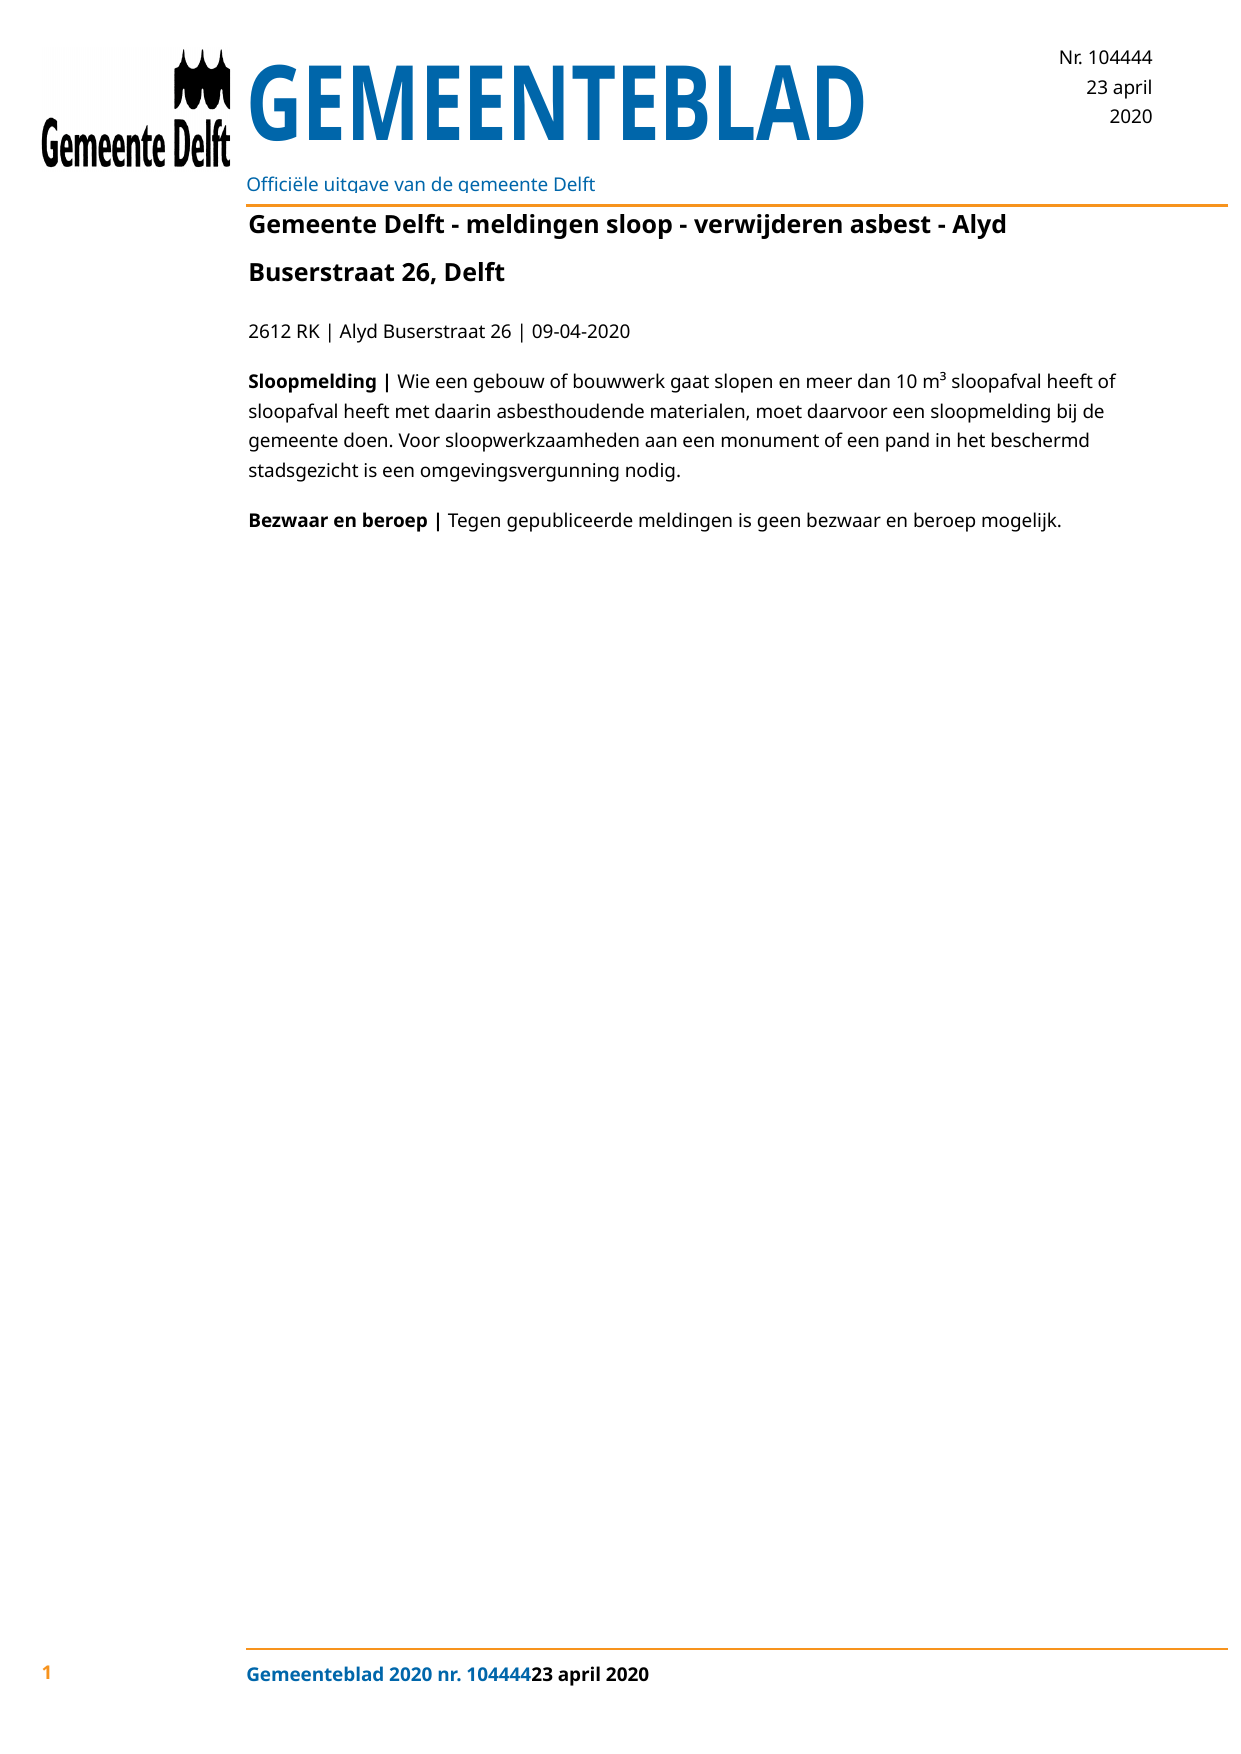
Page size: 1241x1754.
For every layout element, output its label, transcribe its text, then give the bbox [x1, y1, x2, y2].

picture [41, 47, 231, 172]
text Bezwaar en beroep | Tegen gepubliceerde meldingen is geen bezwaar en beroep mogelijk. [248, 507, 1152, 533]
text Sloopmelding | Wie een gebouw of bouwwerk gaat slopen en meer dan 10 m³ sloopafval heeft of sloopafval heeft met daarin asbesthoudende materialen, moet daarvoor een sloopmelding bij de gemeente doen. Voor sloopwerkzaamheden aan een monument of een pand in het beschermd stadsgezicht is een omgevingsvergunning nodig. [248, 368, 1152, 483]
text Gemeente Delft - meldingen sloop - verwijderen asbest - Alyd Buserstraat 26, Delft [248, 207, 1152, 288]
text 2612 RK | Alyd Buserstraat 26 | 09-04-2020 [248, 318, 1152, 344]
